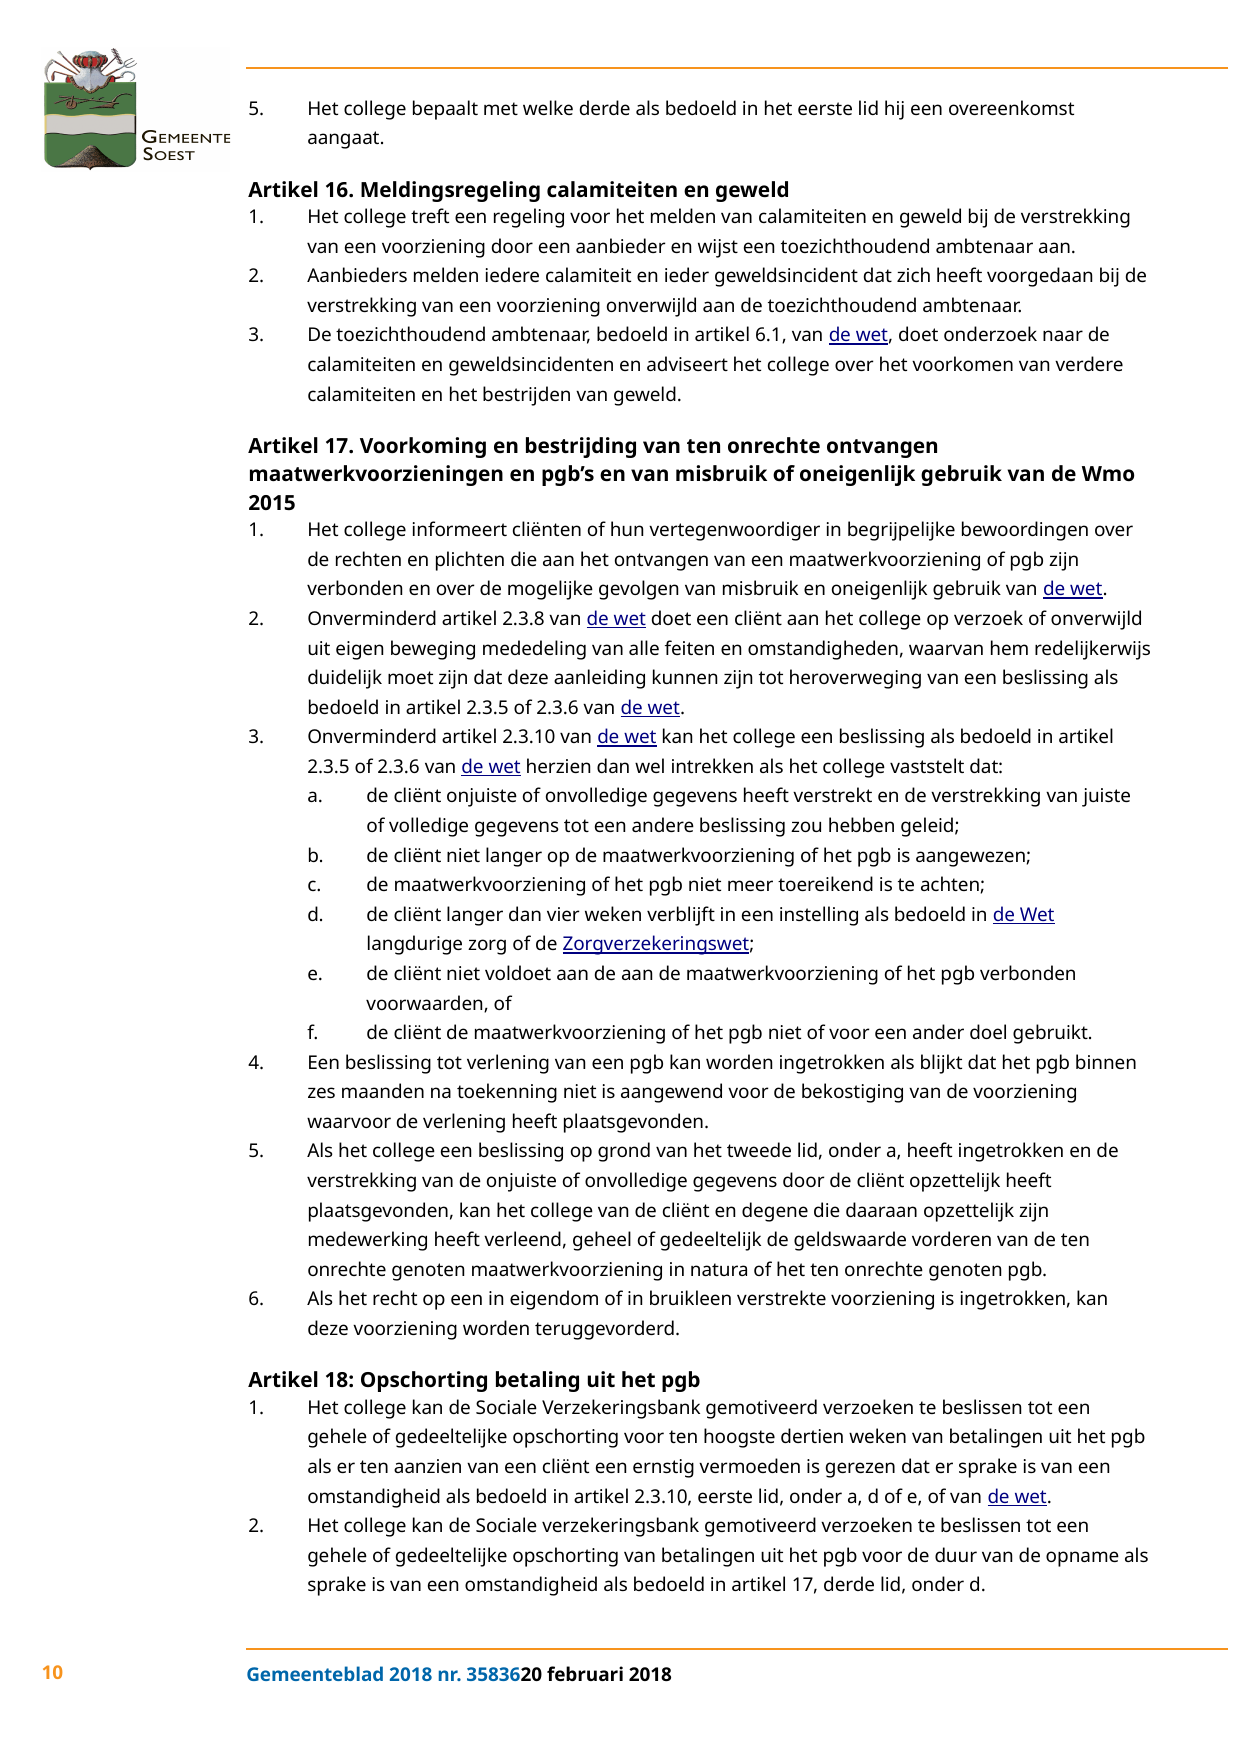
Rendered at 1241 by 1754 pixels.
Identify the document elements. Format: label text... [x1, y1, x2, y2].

list de cliënt onjuiste of onvolledige gegevens heeft verstrekt en de verstrekking van juiste of volledige gegevens tot een andere beslissing zou hebben geleid; [307, 783, 1152, 838]
list Onverminderd artikel 2.3.10 van de wet kan het college een beslissing als bedoeld in artikel 2.3.5 of 2.3.6 van de wet herzien dan wel intrekken als het college vaststelt dat: [248, 723, 1152, 779]
list Een beslissing tot verlening van een pgb kan worden ingetrokken als blijkt dat het pgb binnen zes maanden na toekenning niet is aangewend voor de bekostiging van de voorziening waarvoor de verlening heeft plaatsgevonden. [248, 1049, 1152, 1134]
list Het college kan de Sociale Verzekeringsbank gemotiveerd verzoeken te beslissen tot een gehele of gedeeltelijke opschorting voor ten hoogste dertien weken van betalingen uit het pgb als er ten aanzien van een cliënt een ernstig vermoeden is gerezen dat er sprake is van een omstandigheid als bedoeld in artikel 2.3.10, eerste lid, onder a, d of e, of van de wet. [248, 1394, 1152, 1508]
list Als het recht op een in eigendom of in bruikleen verstrekte voorziening is ingetrokken, kan deze voorziening worden teruggevorderd. [248, 1286, 1152, 1341]
text Artikel 17. Voorkoming en bestrijding van ten onrechte ontvangen maatwerkvoorzieningen en pgb’s en van misbruik of oneigenlijk gebruik van de Wmo 2015 [248, 431, 1152, 516]
list Het college kan de Sociale verzekeringsbank gemotiveerd verzoeken te beslissen tot een gehele of gedeeltelijke opschorting van betalingen uit het pgb voor de duur van de opname als sprake is van een omstandigheid als bedoeld in artikel 17, derde lid, onder d. [248, 1512, 1152, 1597]
list de cliënt niet voldoet aan de aan de maatwerkvoorziening of het pgb verbonden voorwaarden, of [307, 960, 1152, 1016]
list Onverminderd artikel 2.3.8 van de wet doet een cliënt aan het college op verzoek of onverwijld uit eigen beweging mededeling van alle feiten en omstandigheden, waarvan hem redelijkerwijs duidelijk moet zijn dat deze aanleiding kunnen zijn tot heroverweging van een beslissing als bedoeld in artikel 2.3.5 of 2.3.6 van de wet. [248, 605, 1152, 720]
list Het college treft een regeling voor het melden van calamiteiten en geweld bij de verstrekking van een voorziening door een aanbieder en wijst een toezichthoudend ambtenaar aan. [248, 203, 1152, 258]
text Artikel 16. Meldingsregeling calamiteiten en geweld [248, 175, 1152, 203]
list de cliënt langer dan vier weken verblijft in een instelling als bedoeld in de Wet langdurige zorg of de Zorgverzekeringswet; [307, 901, 1152, 956]
list Het college informeert cliënten of hun vertegenwoordiger in begrijpelijke bewoordingen over de rechten en plichten die aan het ontvangen van een maatwerkvoorziening of pgb zijn verbonden en over de mogelijke gevolgen van misbruik en oneigenlijk gebruik van de wet. [248, 516, 1152, 601]
list Als het college een beslissing op grond van het tweede lid, onder a, heeft ingetrokken en de verstrekking van de onjuiste of onvolledige gegevens door de cliënt opzettelijk heeft plaatsgevonden, kan het college van de cliënt en degene die daaraan opzettelijk zijn medewerking heeft verleend, geheel of gedeeltelijk de geldswaarde vorderen van de ten onrechte genoten maatwerkvoorziening in natura of het ten onrechte genoten pgb. [248, 1138, 1152, 1282]
picture [41, 47, 231, 172]
list Aanbieders melden iedere calamiteit en ieder geweldsincident dat zich heeft voorgedaan bij de verstrekking van een voorziening onverwijld aan de toezichthoudend ambtenaar. [248, 262, 1152, 318]
list de maatwerkvoorziening of het pgb niet meer toereikend is te achten; [307, 871, 1152, 897]
list de cliënt de maatwerkvoorziening of het pgb niet of voor een ander doel gebruikt. [307, 1019, 1152, 1045]
list De toezichthoudend ambtenaar, bedoeld in artikel 6.1, van de wet, doet onderzoek naar de calamiteiten en geweldsincidenten en adviseert het college over het voorkomen van verdere calamiteiten en het bestrijden van geweld. [248, 322, 1152, 406]
text Artikel 18: Opschorting betaling uit het pgb [248, 1366, 1152, 1394]
list de cliënt niet langer op de maatwerkvoorziening of het pgb is aangewezen; [307, 842, 1152, 868]
list Het college bepaalt met welke derde als bedoeld in het eerste lid hij een overeenkomst aangaat. [248, 95, 1152, 150]
